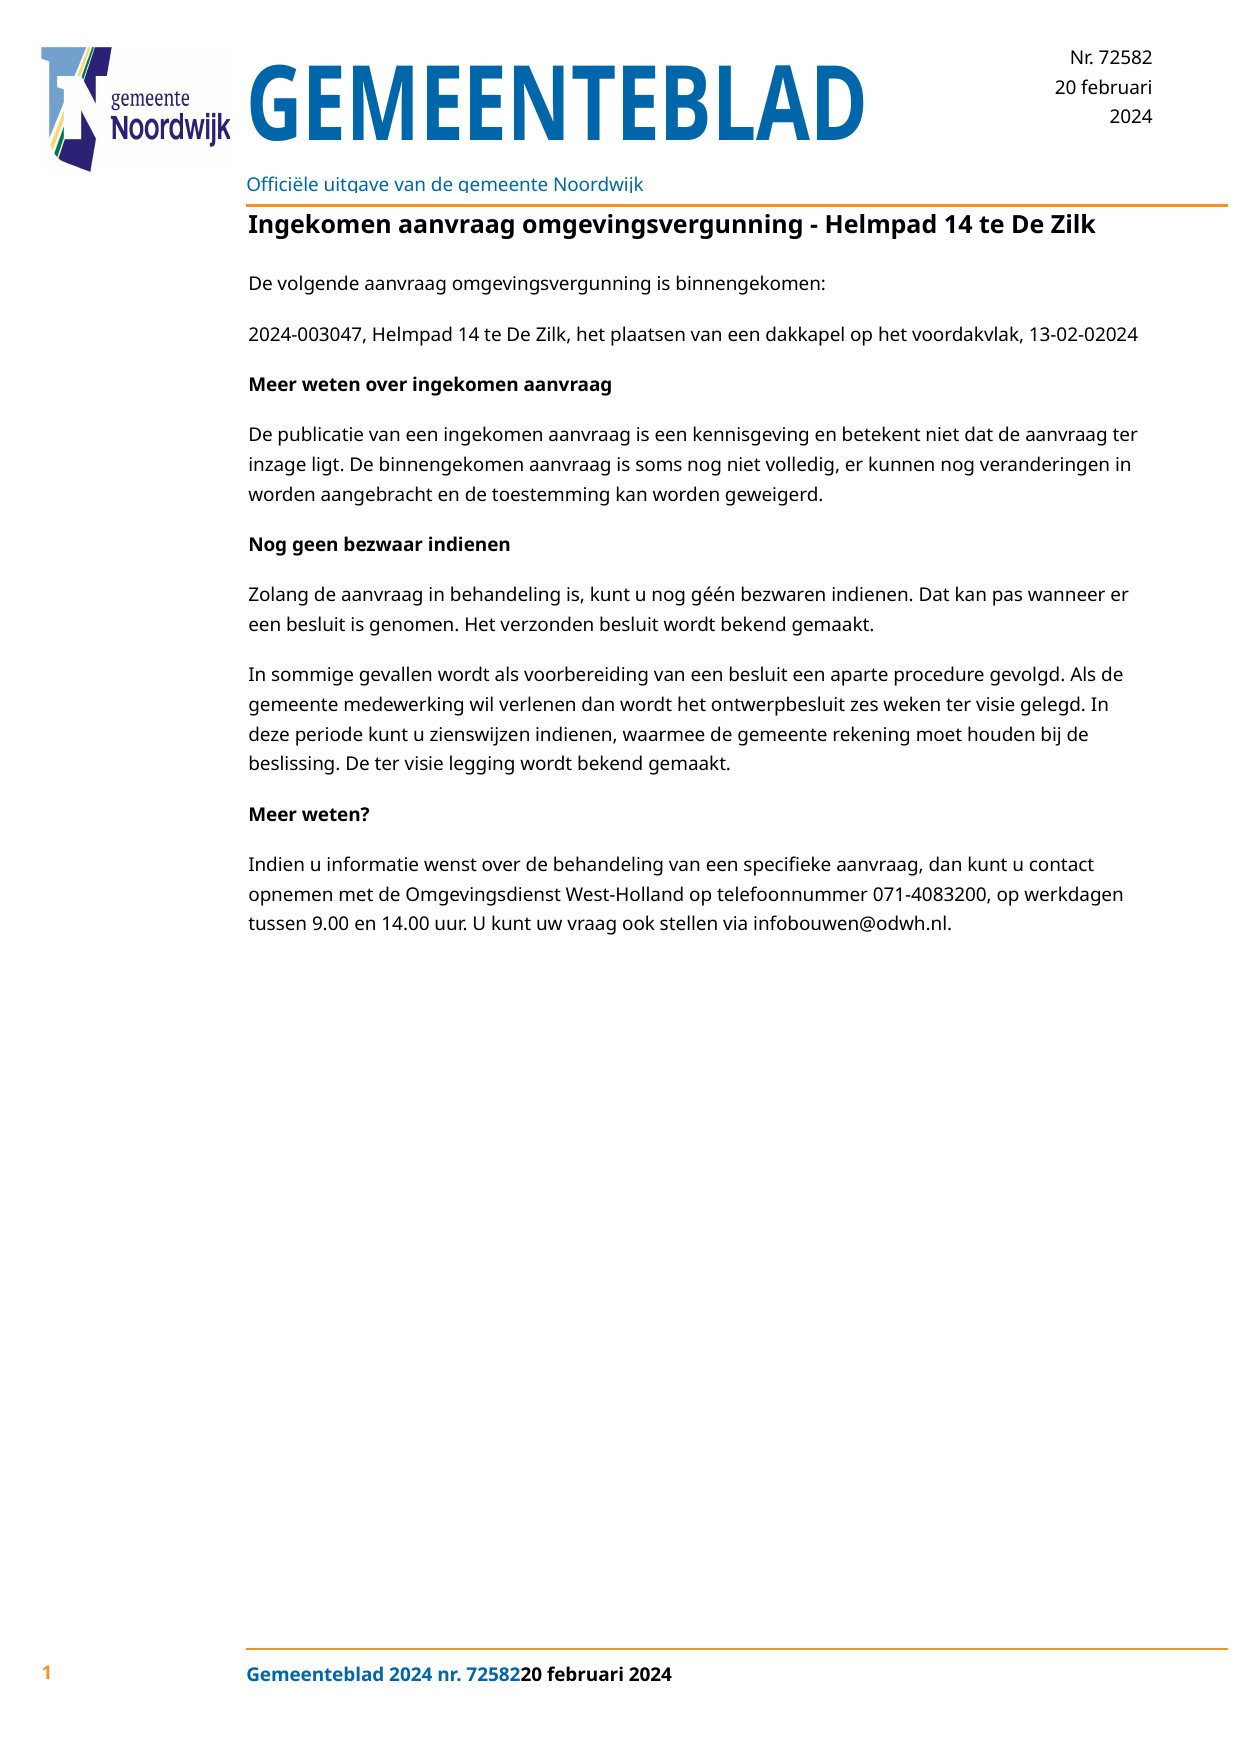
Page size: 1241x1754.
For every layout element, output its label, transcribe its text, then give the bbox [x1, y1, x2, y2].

text Meer weten? [248, 801, 1152, 826]
text Indien u informatie wenst over de behandeling van een specifieke aanvraag, dan kunt u contact opnemen met de Omgevingsdienst West-Holland op telefoonnummer 071-4083200, op werkdagen tussen 9.00 en 14.00 uur. U kunt uw vraag ook stellen via infobouwen@odwh.nl. [248, 851, 1152, 936]
text De publicatie van een ingekomen aanvraag is een kennisgeving en betekent niet dat de aanvraag ter inzage ligt. De binnengekomen aanvraag is soms nog niet volledig, er kunnen nog veranderingen in worden aangebracht en de toestemming kan worden geweigerd. [248, 422, 1152, 506]
text 2024-003047, Helmpad 14 te De Zilk, het plaatsen van een dakkapel op het voordakvlak, 13-02-02024 [248, 321, 1152, 346]
text Ingekomen aanvraag omgevingsvergunning - Helmpad 14 te De Zilk [248, 207, 1152, 241]
text Nog geen bezwaar indienen [248, 531, 1152, 557]
text Meer weten over ingekomen aanvraag [248, 371, 1152, 397]
text Zolang de aanvraag in behandeling is, kunt u nog géén bezwaren indienen. Dat kan pas wanneer er een besluit is genomen. Het verzonden besluit wordt bekend gemaakt. [248, 582, 1152, 637]
text De volgende aanvraag omgevingsvergunning is binnengekomen: [248, 270, 1152, 296]
picture [41, 47, 231, 172]
text In sommige gevallen wordt als voorbereiding van een besluit een aparte procedure gevolgd. Als de gemeente medewerking wil verlenen dan wordt het ontwerpbesluit zes weken ter visie gelegd. In deze periode kunt u zienswijzen indienen, waarmee de gemeente rekening moet houden bij de beslissing. De ter visie legging wordt bekend gemaakt. [248, 662, 1152, 776]
